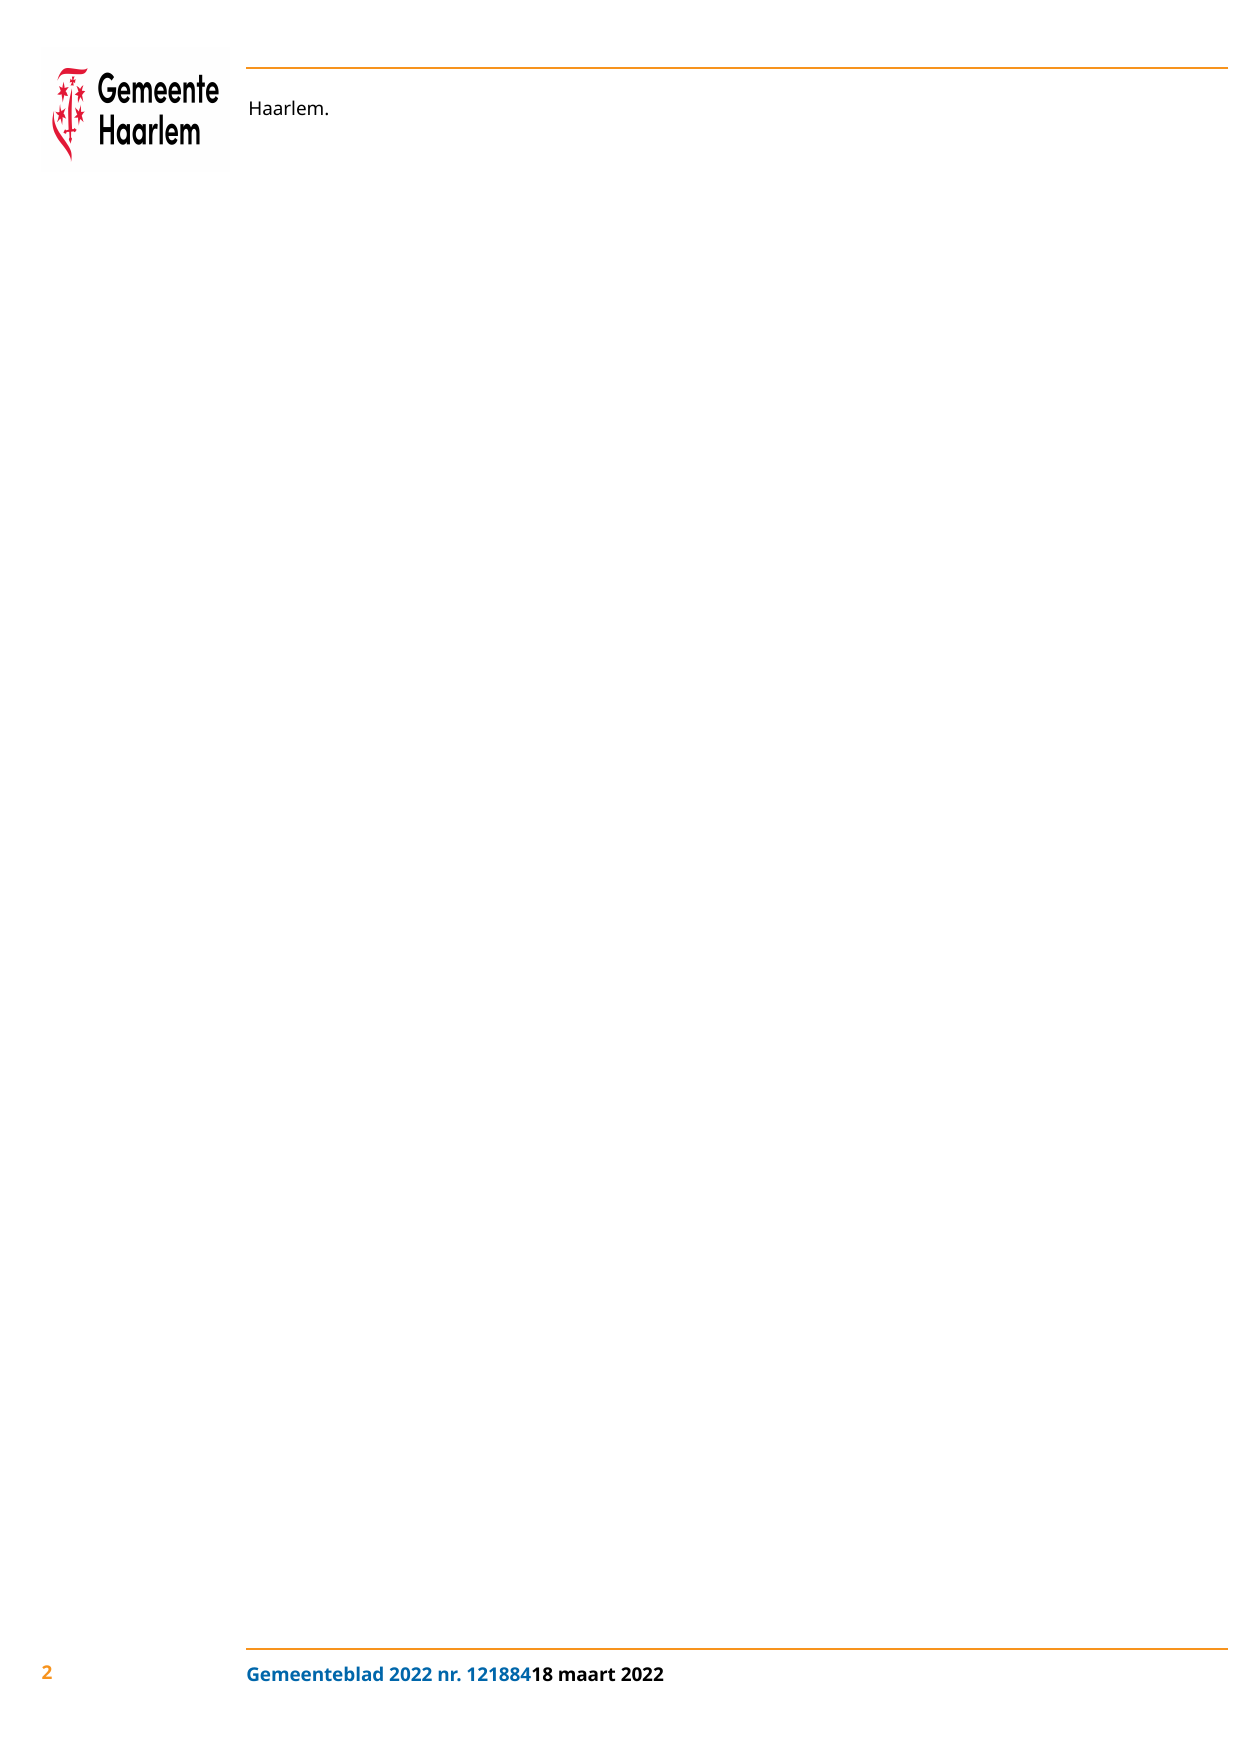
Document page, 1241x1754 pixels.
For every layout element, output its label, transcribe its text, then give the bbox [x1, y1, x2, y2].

picture [41, 47, 231, 172]
text Haarlem. [248, 95, 1152, 121]
